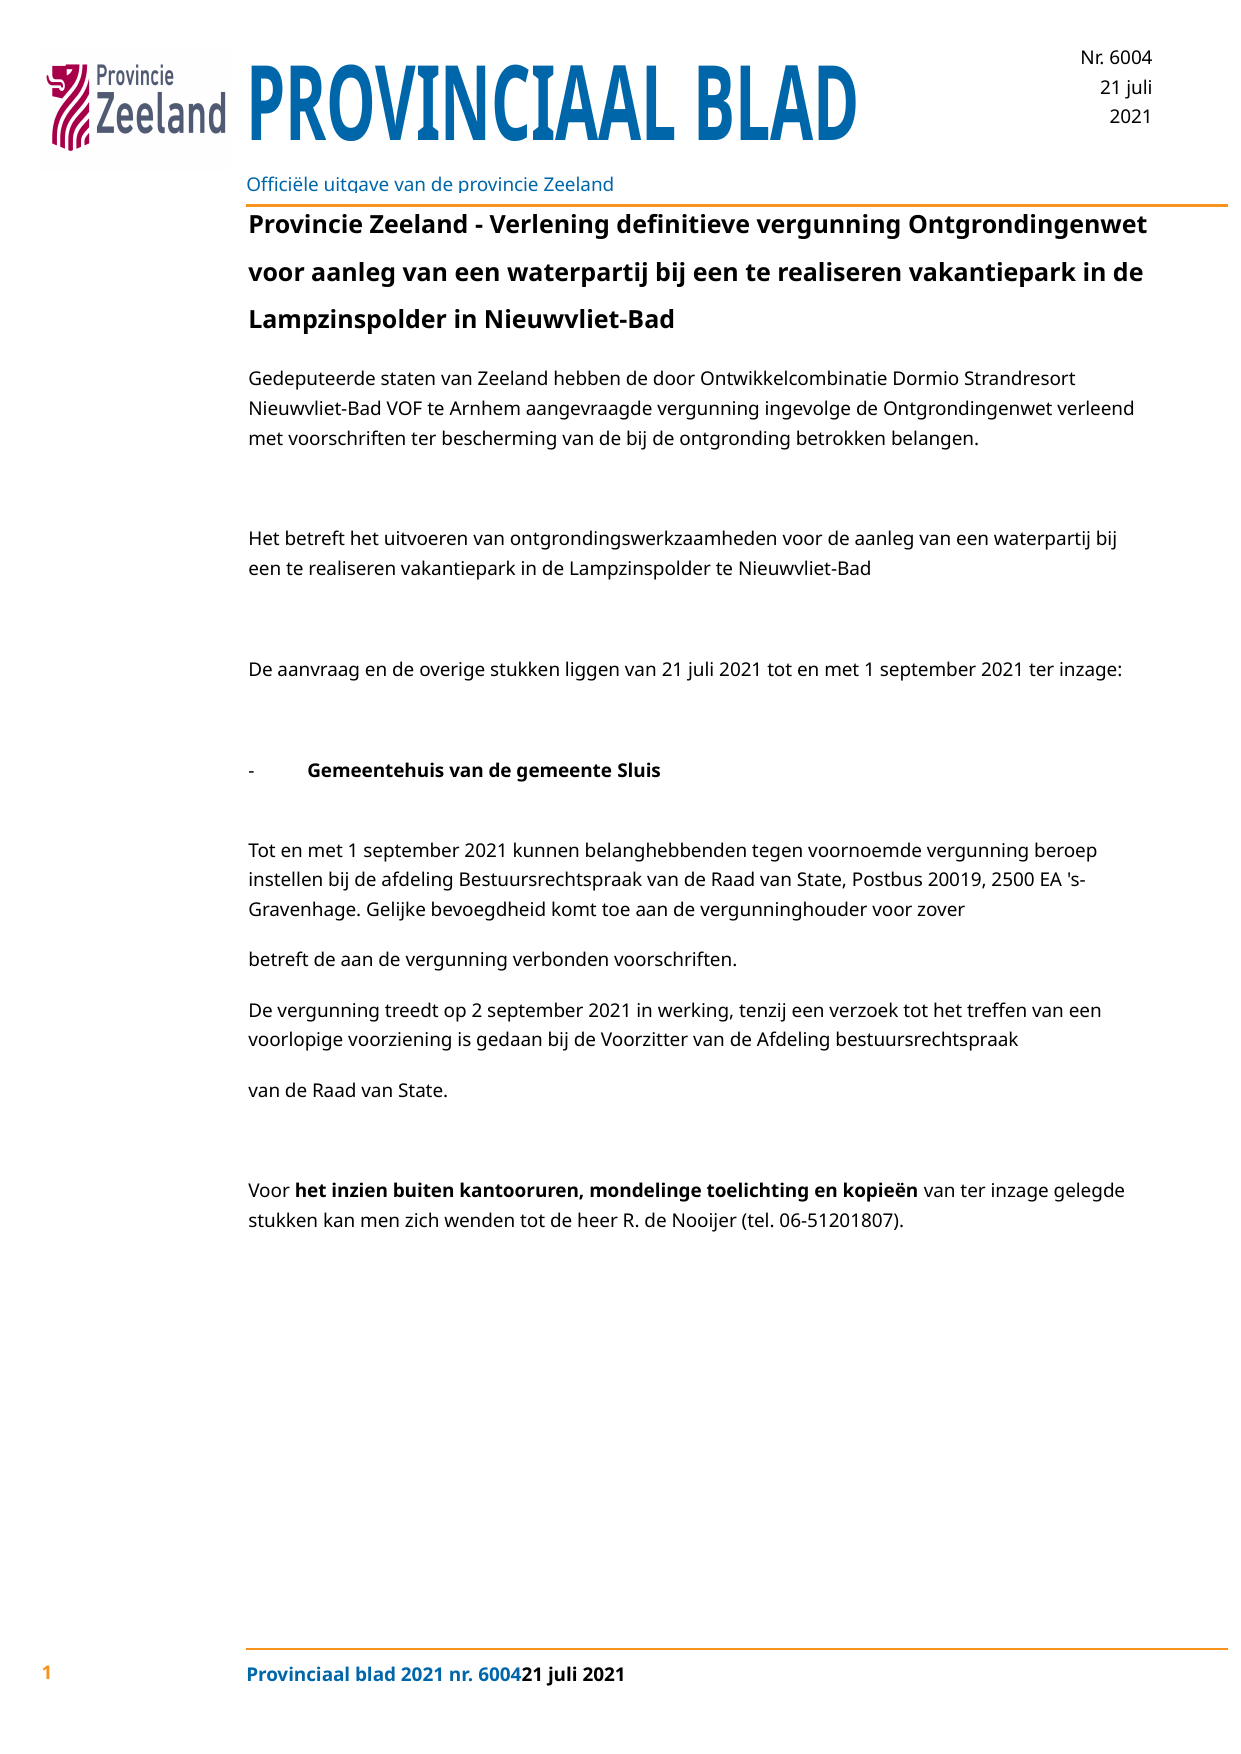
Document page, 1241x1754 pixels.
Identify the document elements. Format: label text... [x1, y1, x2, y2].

list Gemeentehuis van de gemeente Sluis [248, 757, 1152, 782]
text De vergunning treedt op 2 september 2021 in werking, tenzij een verzoek tot het treffen van een voorlopige voorziening is gedaan bij de Voorzitter van de Afdeling bestuursrechtspraak [248, 997, 1152, 1052]
text betreft de aan de vergunning verbonden voorschriften. [248, 946, 1152, 972]
text Voor het inzien buiten kantooruren, mondelinge toelichting en kopieën van ter inzage gelegde stukken kan men zich wenden tot de heer R. de Nooijer (tel. 06-51201807). [248, 1178, 1152, 1233]
text Tot en met 1 september 2021 kunnen belanghebbenden tegen voornoemde vergunning beroep instellen bij de afdeling Bestuursrechtspraak van de Raad van State, Postbus 20019, 2500 EA 's-Gravenhage. Gelijke bevoegdheid komt toe aan de vergunninghouder voor zover [248, 837, 1152, 922]
picture [41, 47, 231, 172]
text Gedeputeerde staten van Zeeland hebben de door Ontwikkelcombinatie Dormio Strandresort Nieuwvliet-Bad VOF te Arnhem aangevraagde vergunning ingevolge de Ontgrondingenwet verleend met voorschriften ter bescherming van de bij de ontgronding betrokken belangen. [248, 366, 1152, 450]
text Het betreft het uitvoeren van ontgrondingswerkzaamheden voor de aanleg van een waterpartij bij een te realiseren vakantiepark in de Lampzinspolder te Nieuwvliet-Bad [248, 526, 1152, 581]
text van de Raad van State. [248, 1077, 1152, 1102]
text Provincie Zeeland - Verlening definitieve vergunning Ontgrondingenwet voor aanleg van een waterpartij bij een te realiseren vakantiepark in de Lampzinspolder in Nieuwvliet-Bad [248, 207, 1152, 336]
text De aanvraag en de overige stukken liggen van 21 juli 2021 tot en met 1 september 2021 ter inzage: [248, 656, 1152, 682]
